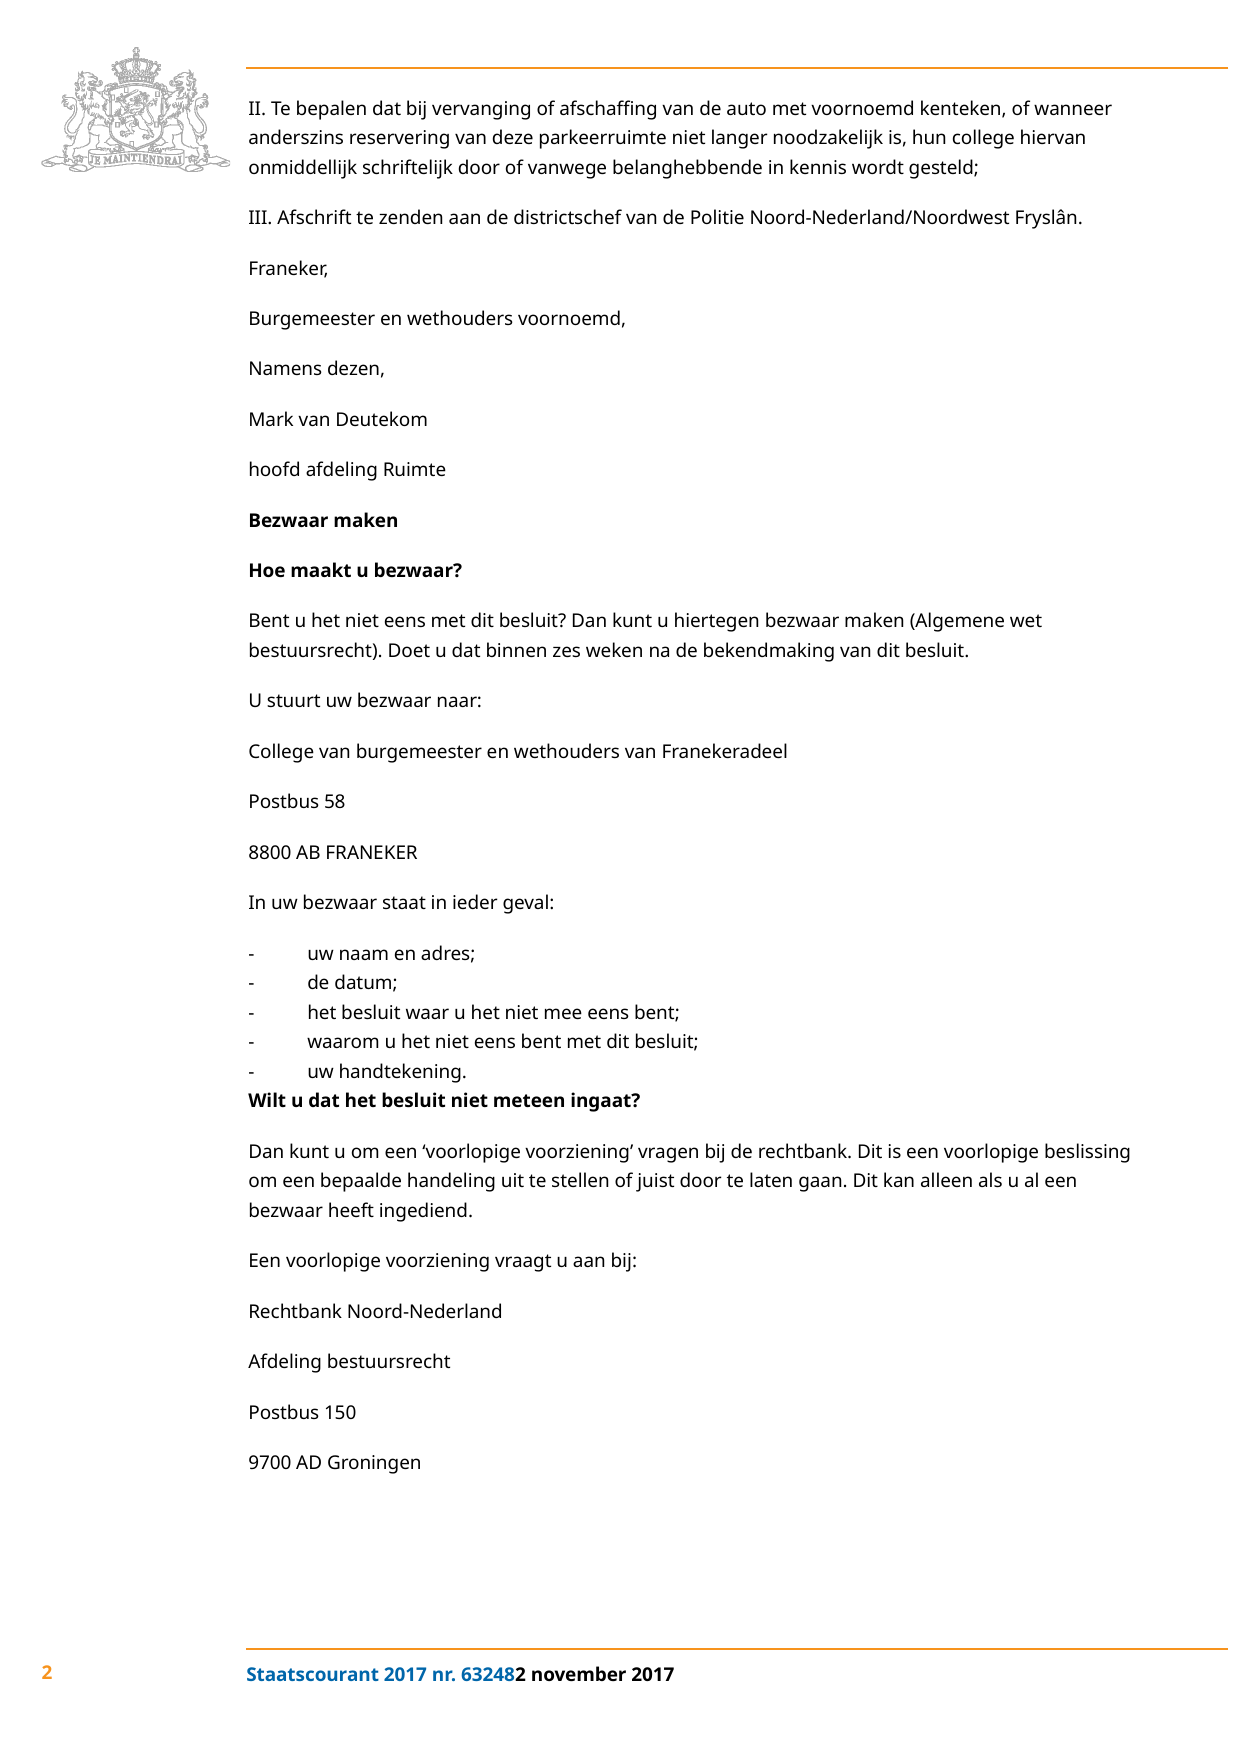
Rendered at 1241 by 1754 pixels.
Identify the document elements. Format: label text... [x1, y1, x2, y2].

text Bezwaar maken [248, 507, 1152, 533]
text Dan kunt u om een ‘voorlopige voorziening’ vragen bij de rechtbank. Dit is een voorlopige beslissing om een bepaalde handeling uit te stellen of juist door te laten gaan. Dit kan alleen als u al een bezwaar heeft ingediend. [248, 1138, 1152, 1223]
text Rechtbank Noord-Nederland [248, 1298, 1152, 1324]
text College van burgemeester en wethouders van Franekeradeel [248, 738, 1152, 764]
text Afdeling bestuursrecht [248, 1348, 1152, 1374]
text 8800 AB FRANEKER [248, 839, 1152, 865]
text Een voorlopige voorziening vraagt u aan bij: [248, 1248, 1152, 1273]
text In uw bezwaar staat in ieder geval: [248, 889, 1152, 915]
text Bent u het niet eens met dit besluit? Dan kunt u hiertegen bezwaar maken (Algemene wet bestuursrecht). Doet u dat binnen zes weken na de bekendmaking van dit besluit. [248, 608, 1152, 663]
text Wilt u dat het besluit niet meteen ingaat? [248, 1088, 1152, 1113]
text Burgemeester en wethouders voornoemd, [248, 305, 1152, 331]
text Hoe maakt u bezwaar? [248, 557, 1152, 583]
list waarom u het niet eens bent met dit besluit; [248, 1028, 1152, 1054]
list het besluit waar u het niet mee eens bent; [248, 999, 1152, 1025]
text Postbus 58 [248, 788, 1152, 814]
list de datum; [248, 969, 1152, 995]
text Namens dezen, [248, 356, 1152, 381]
text U stuurt uw bezwaar naar: [248, 688, 1152, 713]
list uw handtekening. [248, 1058, 1152, 1084]
text III. Afschrift te zenden aan de districtschef van de Politie Noord-Nederland/Noordwest Fryslân. [248, 204, 1152, 230]
text Postbus 150 [248, 1399, 1152, 1425]
text Mark van Deutekom [248, 406, 1152, 432]
text hoofd afdeling Ruimte [248, 456, 1152, 482]
list uw naam en adres; [248, 940, 1152, 966]
text II. Te bepalen dat bij vervanging of afschaffing van de auto met voornoemd kenteken, of wanneer anderszins reservering van deze parkeerruimte niet langer noodzakelijk is, hun college hiervan onmiddellijk schriftelijk door of vanwege belanghebbende in kennis wordt gesteld; [248, 95, 1152, 180]
picture [41, 47, 231, 172]
text Franeker, [248, 255, 1152, 281]
text 9700 AD Groningen [248, 1449, 1152, 1475]
